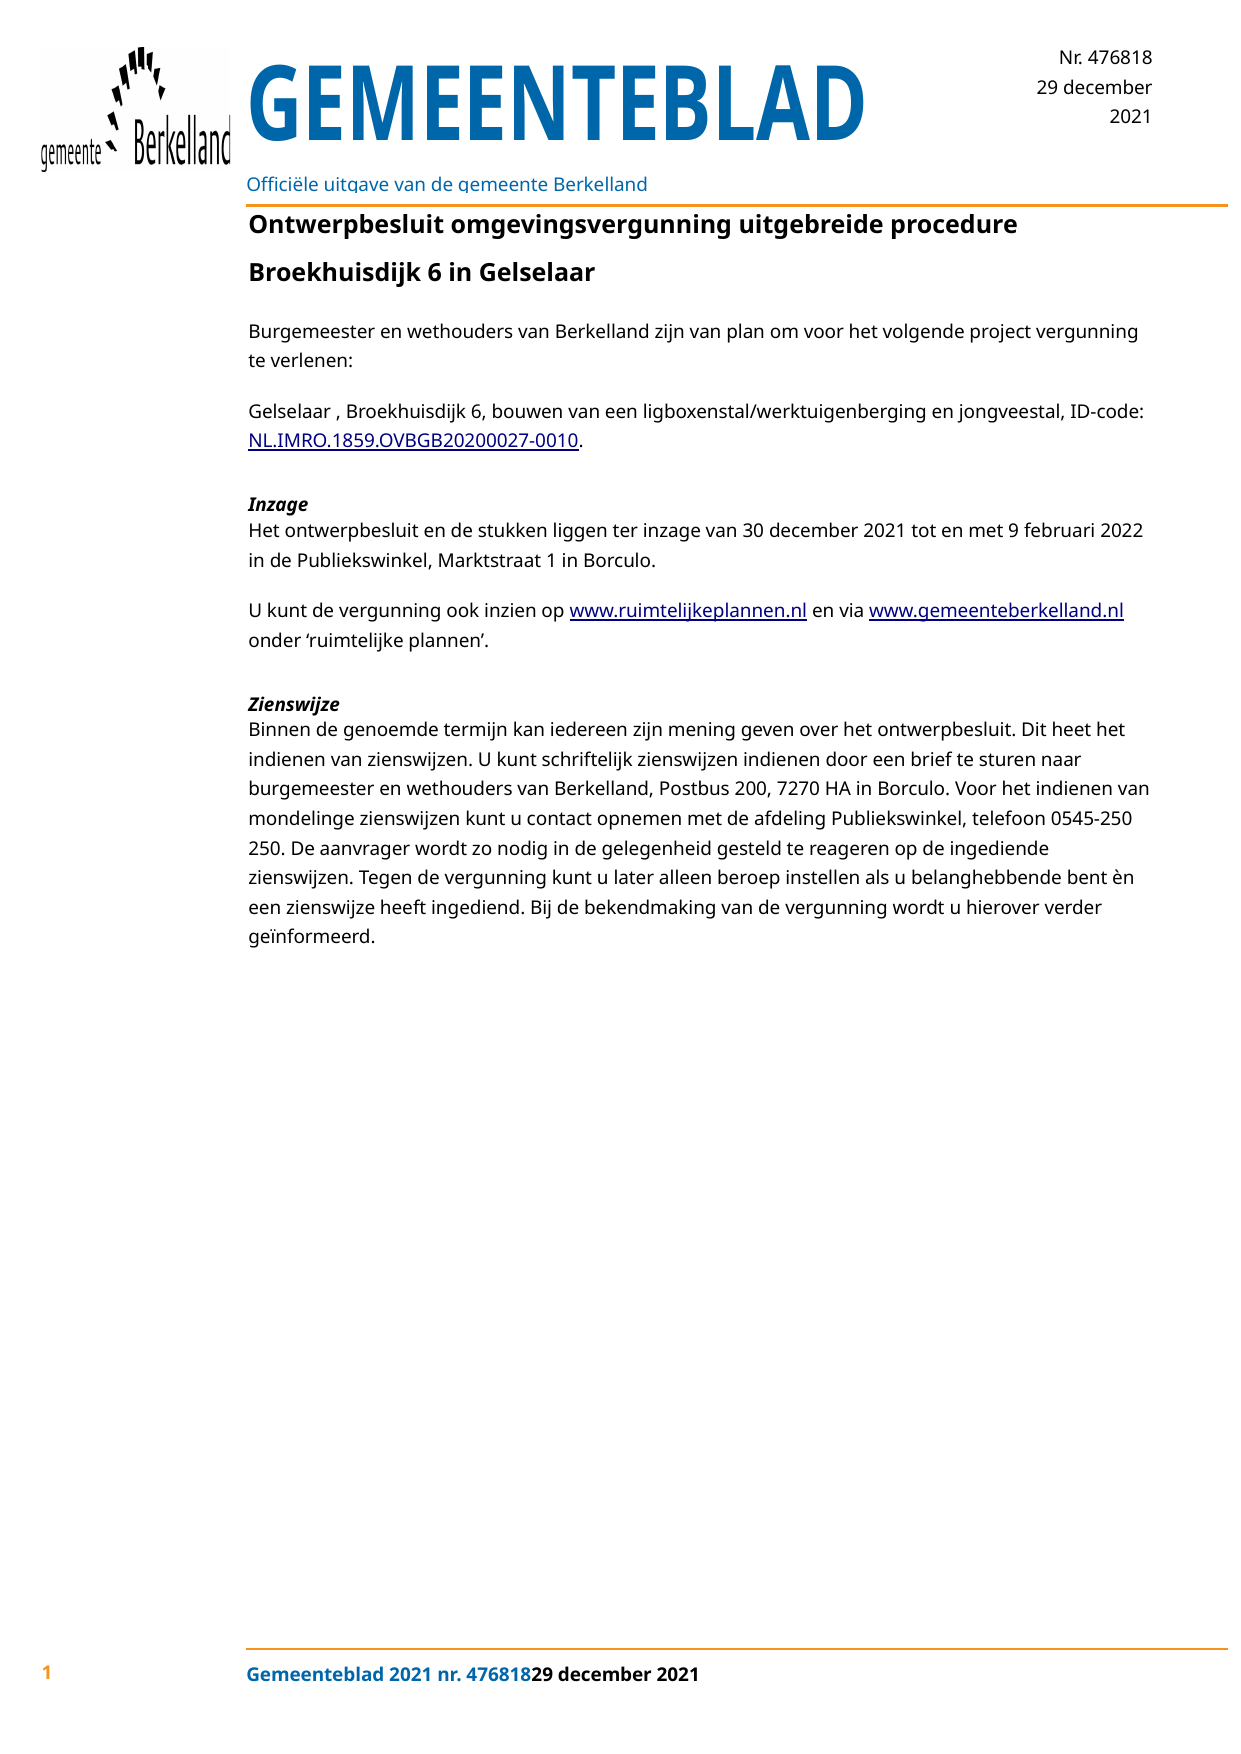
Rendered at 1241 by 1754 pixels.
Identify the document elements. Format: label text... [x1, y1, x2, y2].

text U kunt de vergunning ook inzien op www.ruimtelijkeplannen.nl en via www.gemeenteberkelland.nl onder ‘ruimtelijke plannen’. [248, 597, 1152, 652]
text Burgemeester en wethouders van Berkelland zijn van plan om voor het volgende project vergunning te verlenen: [248, 318, 1152, 373]
text Zienswijze [248, 691, 1152, 716]
text Inzage [248, 491, 1152, 517]
text Ontwerpbesluit omgevingsvergunning uitgebreide procedure Broekhuisdijk 6 in Gelselaar [248, 207, 1152, 288]
text Binnen de genoemde termijn kan iedereen zijn mening geven over het ontwerpbesluit. Dit heet het indienen van zienswijzen. U kunt schriftelijk zienswijzen indienen door een brief te sturen naar burgemeester en wethouders van Berkelland, Postbus 200, 7270 HA in Borculo. Voor het indienen van mondelinge zienswijzen kunt u contact opnemen met de afdeling Publiekswinkel, telefoon 0545-250 250. De aanvrager wordt zo nodig in de gelegenheid gesteld te reageren op de ingediende zienswijzen. Tegen de vergunning kunt u later alleen beroep instellen als u belanghebbende bent èn een zienswijze heeft ingediend. Bij de bekendmaking van de vergunning wordt u hierover verder geïnformeerd. [248, 716, 1152, 949]
picture [41, 47, 231, 172]
text Gelselaar , Broekhuisdijk 6, bouwen van een ligboxenstal/werktuigenberging en jongveestal, ID-code: NL.IMRO.1859.OVBGB20200027-0010. [248, 398, 1152, 453]
text Het ontwerpbesluit en de stukken liggen ter inzage van 30 december 2021 tot en met 9 februari 2022 in de Publiekswinkel, Marktstraat 1 in Borculo. [248, 517, 1152, 572]
